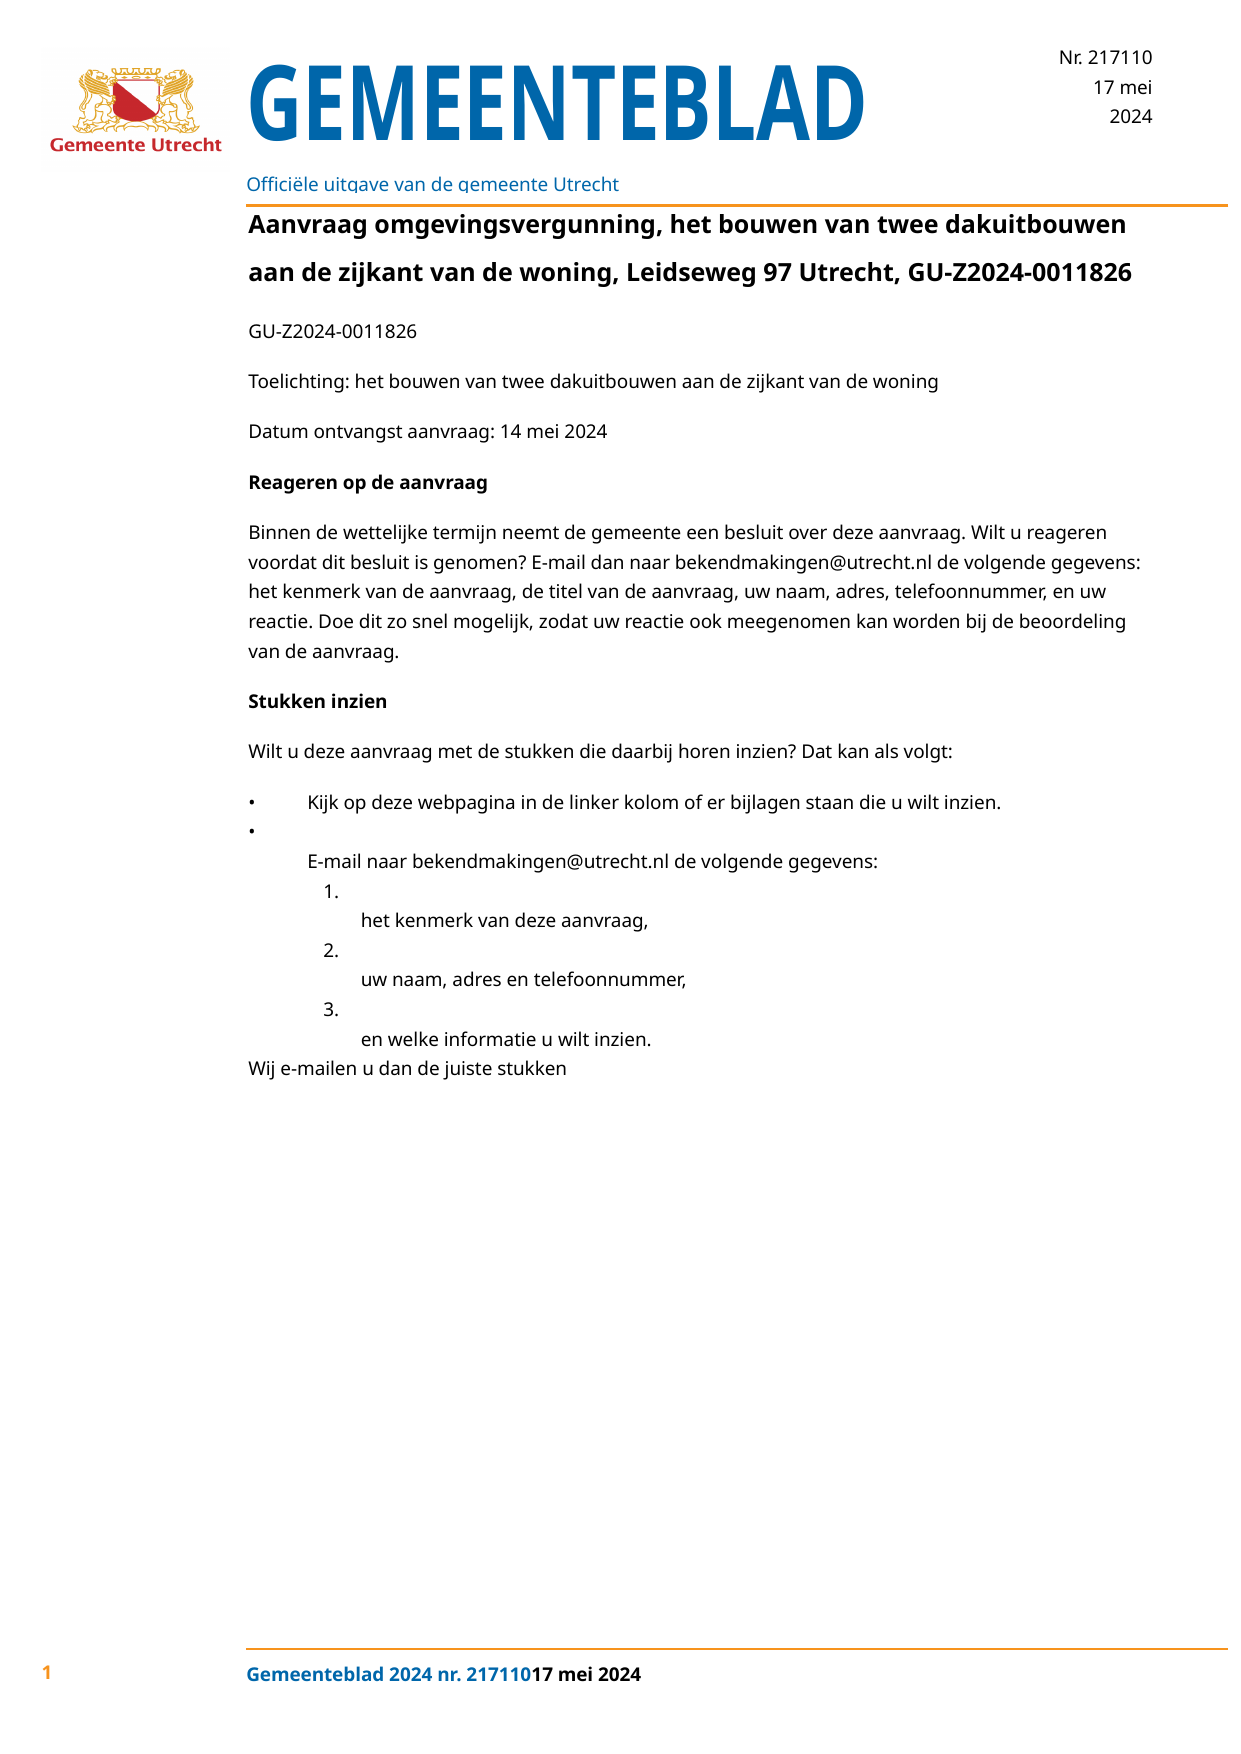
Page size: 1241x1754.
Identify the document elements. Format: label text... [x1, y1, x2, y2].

list en welke informatie u wilt inzien. [323, 1026, 1152, 1052]
text Toelichting: het bouwen van twee dakuitbouwen aan de zijkant van de woning [248, 368, 1152, 394]
text Wij e-mailen u dan de juiste stukken [248, 1055, 1152, 1081]
text GU-Z2024-0011826 [248, 318, 1152, 344]
text Datum ontvangst aanvraag: 14 mei 2024 [248, 419, 1152, 444]
text Aanvraag omgevingsvergunning, het bouwen van twee dakuitbouwen aan de zijkant van de woning, Leidseweg 97 Utrecht, GU-Z2024-0011826 [248, 207, 1152, 288]
list het kenmerk van deze aanvraag, [323, 907, 1152, 933]
picture [41, 47, 231, 172]
list E-mail naar bekendmakingen@utrecht.nl de volgende gegevens: [248, 848, 1152, 874]
text Reageren op de aanvraag [248, 469, 1152, 495]
text Stukken inzien [248, 688, 1152, 714]
list Kijk op deze webpagina in de linker kolom of er bijlagen staan die u wilt inzien. [248, 789, 1152, 815]
text Wilt u deze aanvraag met de stukken die daarbij horen inzien? Dat kan als volgt: [248, 739, 1152, 764]
list uw naam, adres en telefoonnummer, [323, 967, 1152, 992]
text Binnen de wettelijke termijn neemt de gemeente een besluit over deze aanvraag. Wilt u reageren voordat dit besluit is genomen? E-mail dan naar bekendmakingen@utrecht.nl de volgende gegevens: het kenmerk van de aanvraag, de titel van de aanvraag, uw naam, adres, telefoonnummer, en uw reactie. Doe dit zo snel mogelijk, zodat uw reactie ook meegenomen kan worden bij de beoordeling van de aanvraag. [248, 519, 1152, 664]
